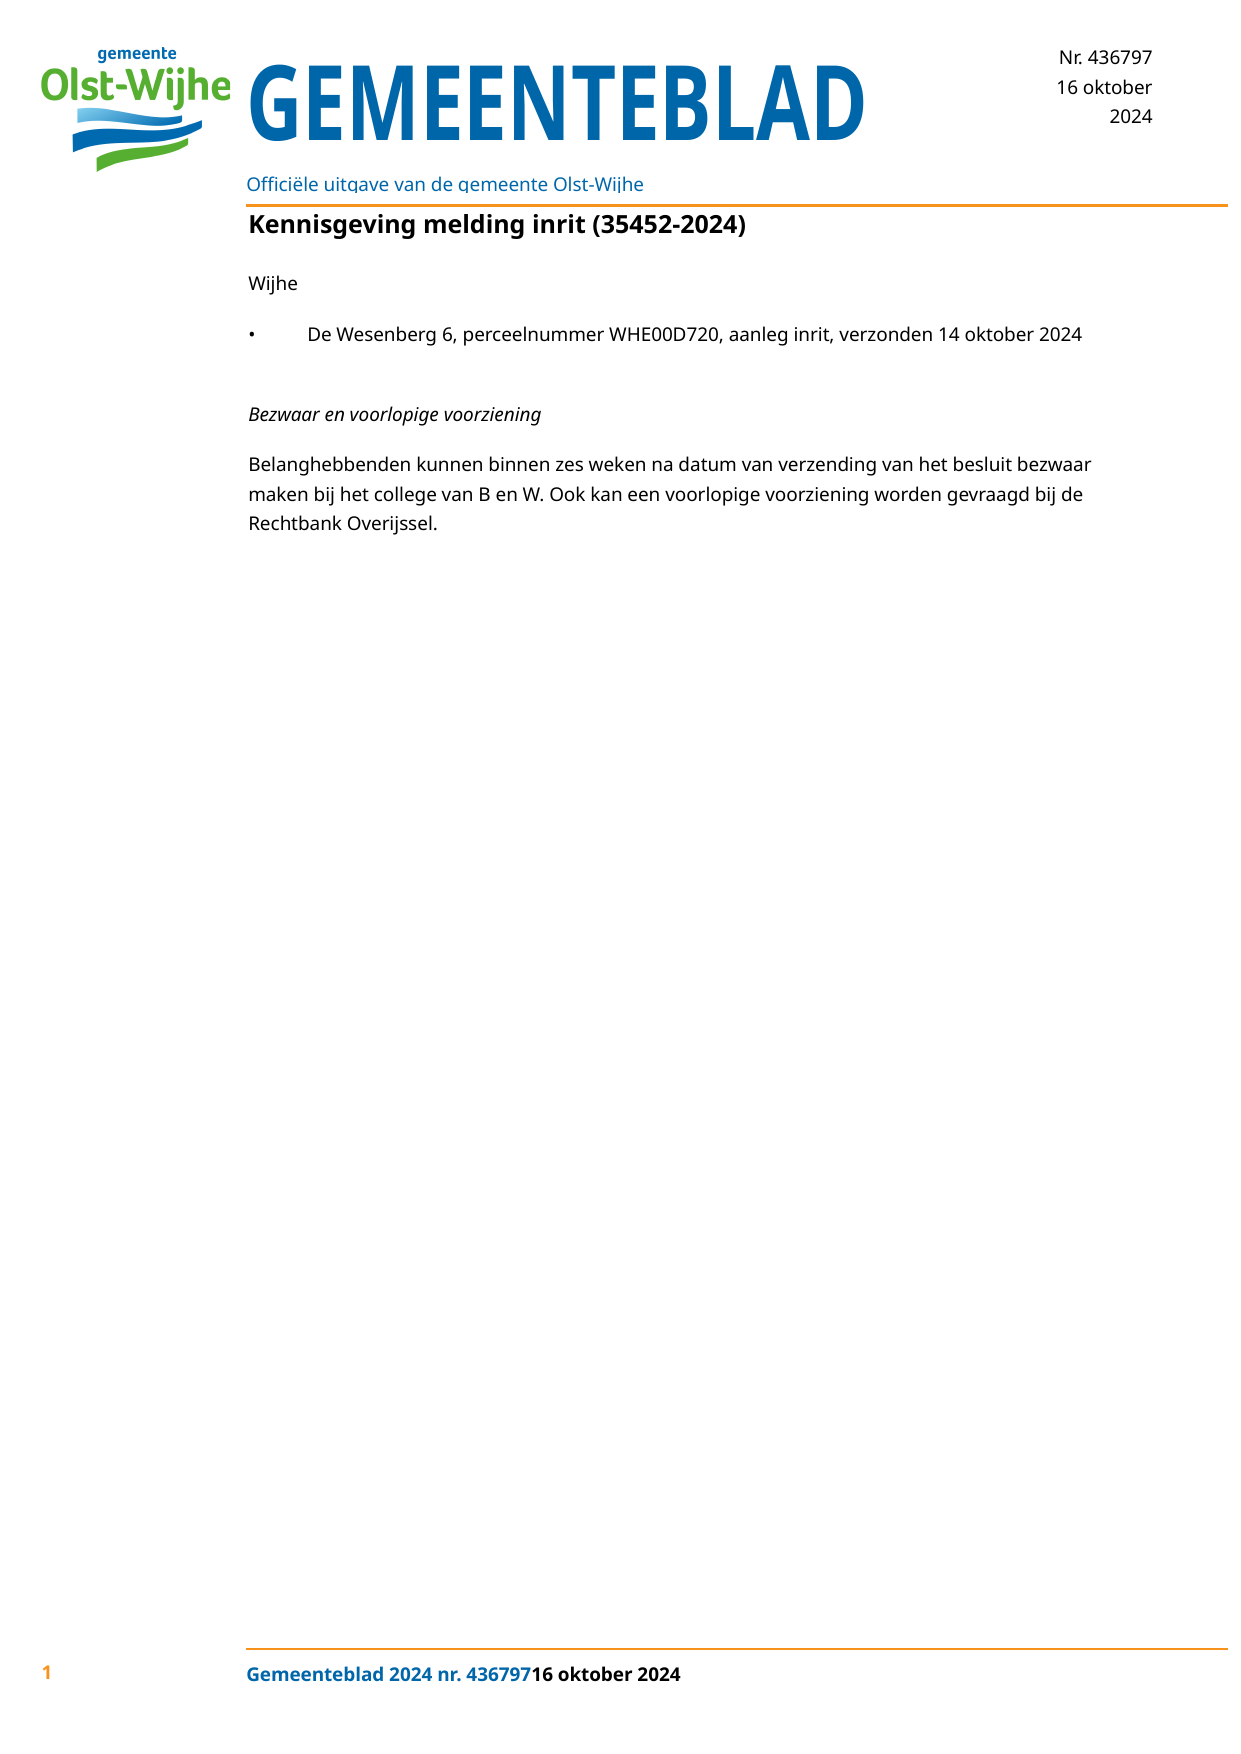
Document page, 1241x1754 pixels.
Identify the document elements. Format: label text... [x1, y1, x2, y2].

picture [41, 47, 231, 172]
text Wijhe [248, 270, 1152, 296]
list De Wesenberg 6, perceelnummer WHE00D720, aanleg inrit, verzonden 14 oktober 2024 [248, 321, 1152, 346]
text Belanghebbenden kunnen binnen zes weken na datum van verzending van het besluit bezwaar maken bij het college van B en W. Ook kan een voorlopige voorziening worden gevraagd bij de Rechtbank Overijssel. [248, 451, 1152, 536]
text Bezwaar en voorlopige voorziening [248, 401, 1152, 426]
text Kennisgeving melding inrit (35452-2024) [248, 207, 1152, 241]
